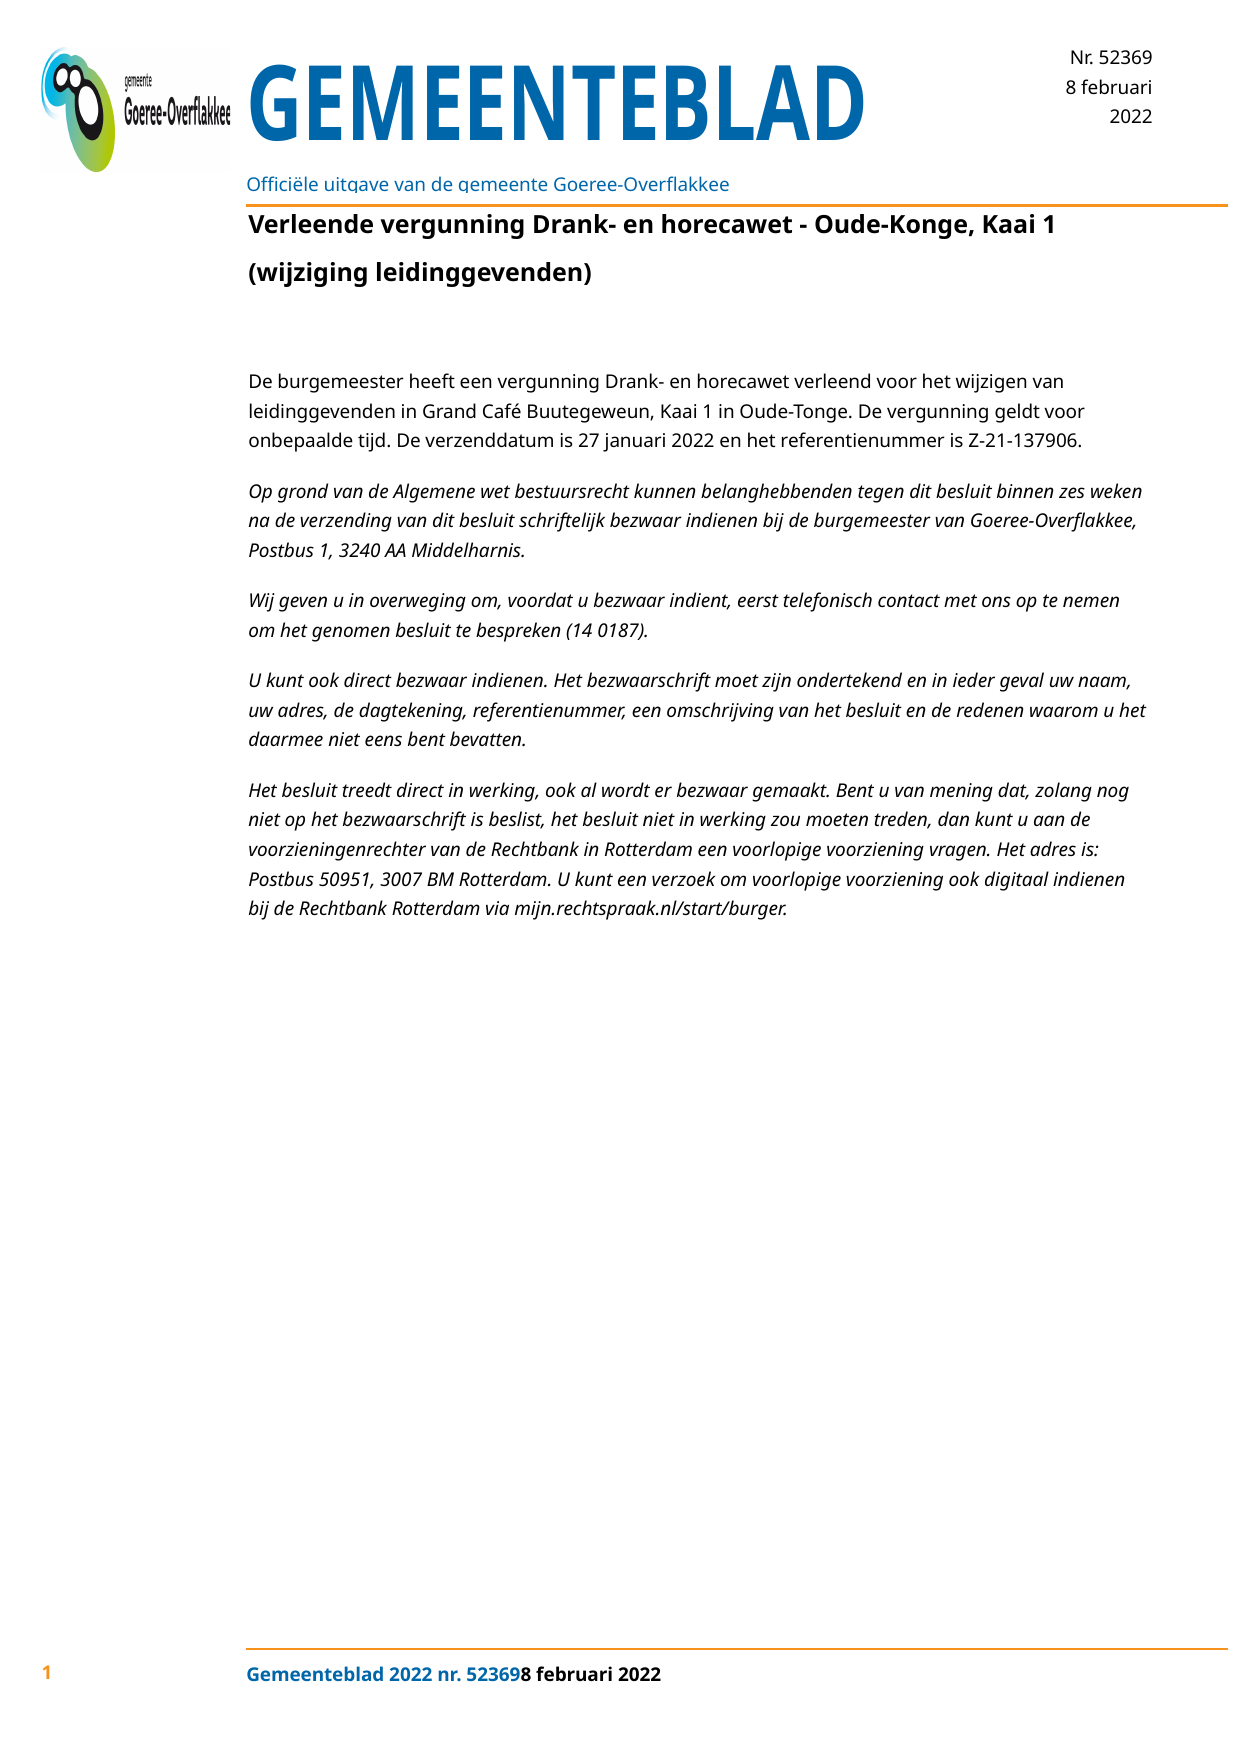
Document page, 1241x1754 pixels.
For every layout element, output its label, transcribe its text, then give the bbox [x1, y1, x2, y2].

text De burgemeester heeft een vergunning Drank- en horecawet verleend voor het wijzigen van leidinggevenden in Grand Café Buutegeweun, Kaai 1 in Oude-Tonge. De vergunning geldt voor onbepaalde tijd. De verzenddatum is 27 januari 2022 en het referentienummer is Z-21-137906. [248, 368, 1152, 453]
text Verleende vergunning Drank- en horecawet - Oude-Konge, Kaai 1 (wijziging leidinggevenden) [248, 207, 1152, 288]
text Het besluit treedt direct in werking, ook al wordt er bezwaar gemaakt. Bent u van mening dat, zolang nog niet op het bezwaarschrift is beslist, het besluit niet in werking zou moeten treden, dan kunt u aan de voorzieningenrechter van de Rechtbank in Rotterdam een voorlopige voorziening vragen. Het adres is: Postbus 50951, 3007 BM Rotterdam. U kunt een verzoek om voorlopige voorziening ook digitaal indienen bij de Rechtbank Rotterdam via mijn.rechtspraak.nl/start/burger. [248, 777, 1152, 921]
text Op grond van de Algemene wet bestuursrecht kunnen belanghebbenden tegen dit besluit binnen zes weken na de verzending van dit besluit schriftelijk bezwaar indienen bij de burgemeester van Goeree-Overflakkee, Postbus 1, 3240 AA Middelharnis. [248, 478, 1152, 563]
text Wij geven u in overweging om, voordat u bezwaar indient, eerst telefonisch contact met ons op te nemen om het genomen besluit te bespreken (14 0187). [248, 587, 1152, 643]
text U kunt ook direct bezwaar indienen. Het bezwaarschrift moet zijn ondertekend en in ieder geval uw naam, uw adres, de dagtekening, referentienummer, een omschrijving van het besluit en de redenen waarom u het daarmee niet eens bent bevatten. [248, 667, 1152, 752]
picture [41, 47, 231, 172]
